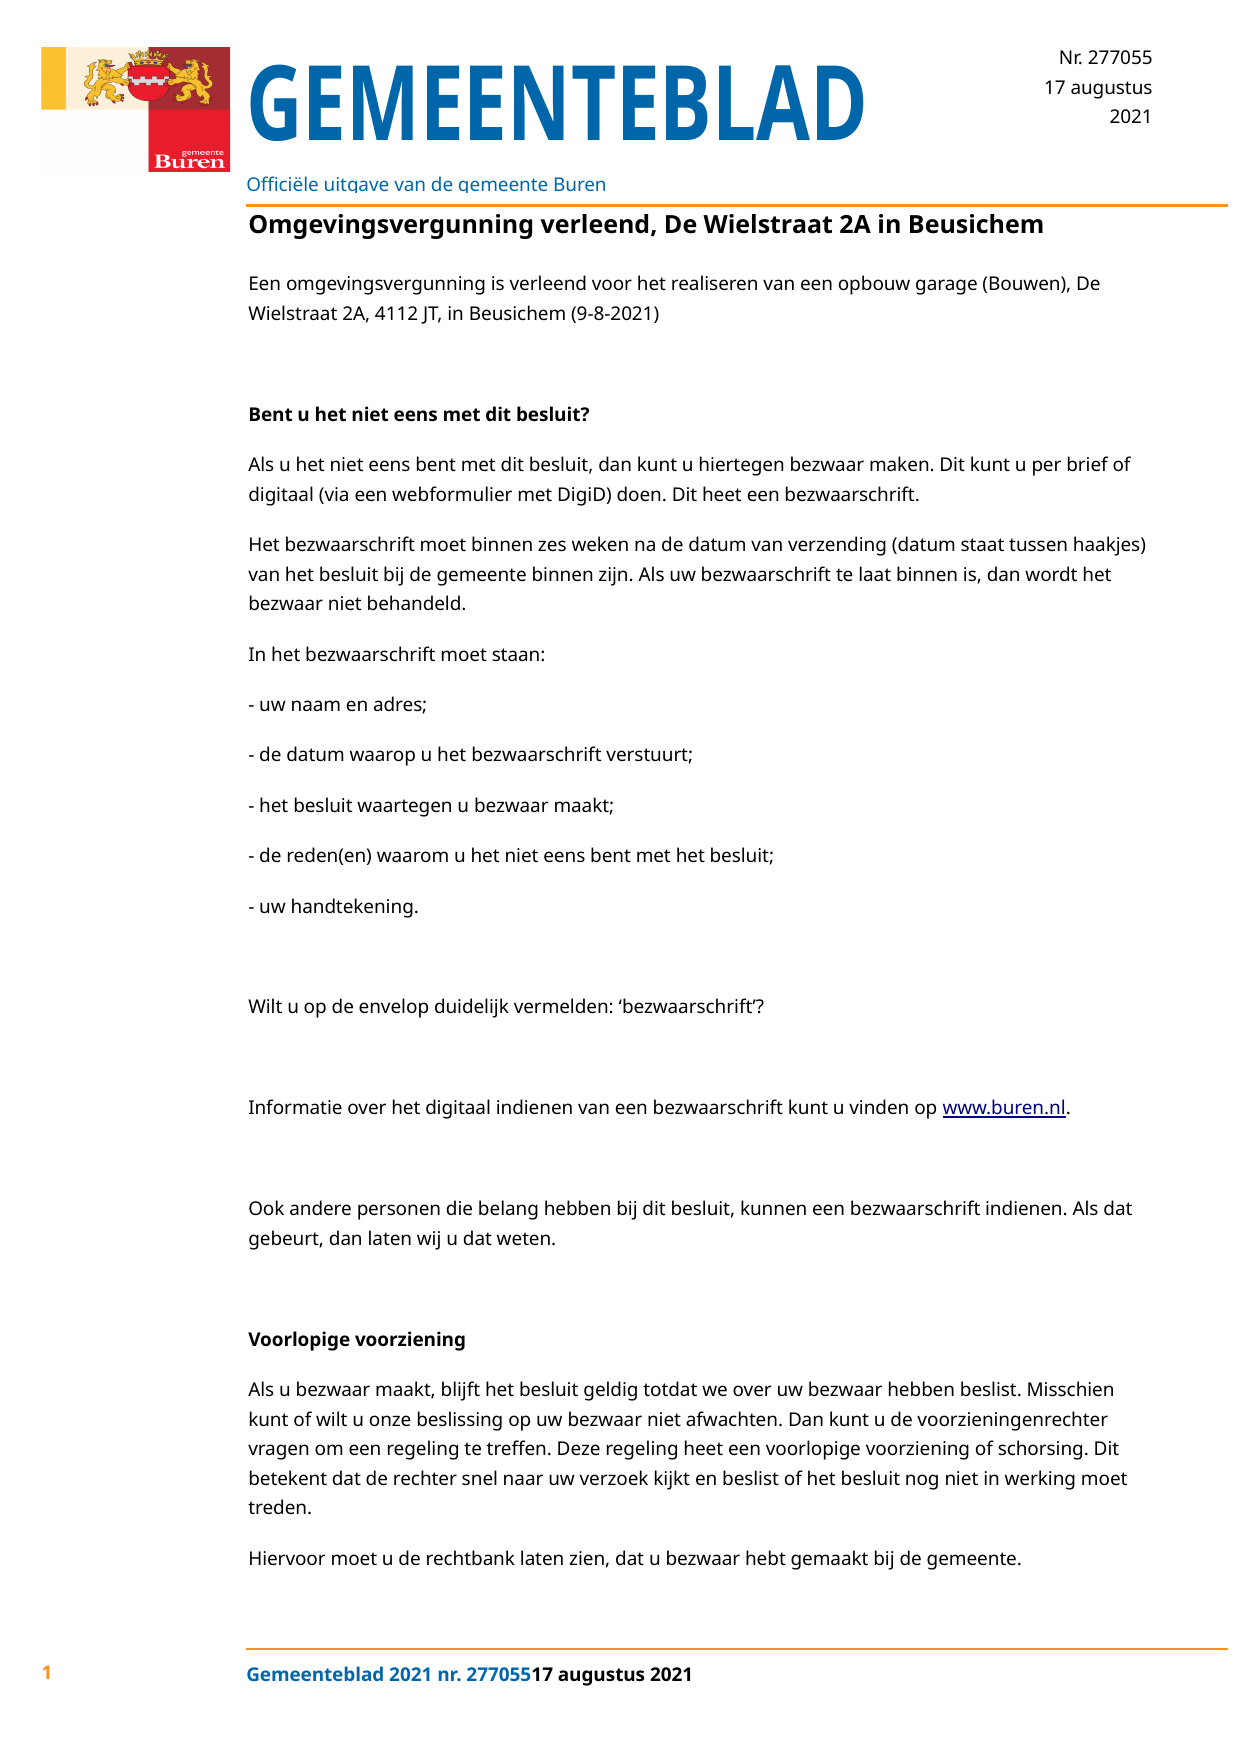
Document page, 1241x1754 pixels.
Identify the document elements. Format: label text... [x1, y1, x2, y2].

text Als u het niet eens bent met dit besluit, dan kunt u hiertegen bezwaar maken. Dit kunt u per brief of digitaal (via een webformulier met DigiD) doen. Dit heet een bezwaarschrift. [248, 451, 1152, 506]
text Een omgevingsvergunning is verleend voor het realiseren van een opbouw garage (Bouwen), De Wielstraat 2A, 4112 JT, in Beusichem (9-8-2021) [248, 270, 1152, 326]
text Omgevingsvergunning verleend, De Wielstraat 2A in Beusichem [248, 207, 1152, 241]
text Het bezwaarschrift moet binnen zes weken na de datum van verzending (datum staat tussen haakjes) van het besluit bij de gemeente binnen zijn. Als uw bezwaarschrift te laat binnen is, dan wordt het bezwaar niet behandeld. [248, 531, 1152, 616]
text Als u bezwaar maakt, blijft het besluit geldig totdat we over uw bezwaar hebben beslist. Misschien kunt of wilt u onze beslissing op uw bezwaar niet afwachten. Dan kunt u de voorzieningenrechter vragen om een regeling te treffen. Deze regeling heet een voorlopige voorziening of schorsing. Dit betekent dat de rechter snel naar uw verzoek kijkt en beslist of het besluit nog niet in werking moet treden. [248, 1376, 1152, 1520]
text - uw naam en adres; [248, 691, 1152, 717]
text Informatie over het digitaal indienen van een bezwaarschrift kunt u vinden op www.buren.nl. [248, 1094, 1152, 1120]
picture [41, 47, 231, 172]
text Wilt u op de envelop duidelijk vermelden: ‘bezwaarschrift’? [248, 994, 1152, 1019]
text Ook andere personen die belang hebben bij dit besluit, kunnen een bezwaarschrift indienen. Als dat gebeurt, dan laten wij u dat weten. [248, 1195, 1152, 1251]
text - de datum waarop u het bezwaarschrift verstuurt; [248, 742, 1152, 767]
text Hiervoor moet u de rechtbank laten zien, dat u bezwaar hebt gemaakt bij de gemeente. [248, 1545, 1152, 1571]
text - uw handtekening. [248, 893, 1152, 918]
text In het bezwaarschrift moet staan: [248, 641, 1152, 666]
text Bent u het niet eens met dit besluit? [248, 401, 1152, 426]
text Voorlopige voorziening [248, 1326, 1152, 1351]
text - het besluit waartegen u bezwaar maakt; [248, 792, 1152, 818]
text - de reden(en) waarom u het niet eens bent met het besluit; [248, 842, 1152, 868]
